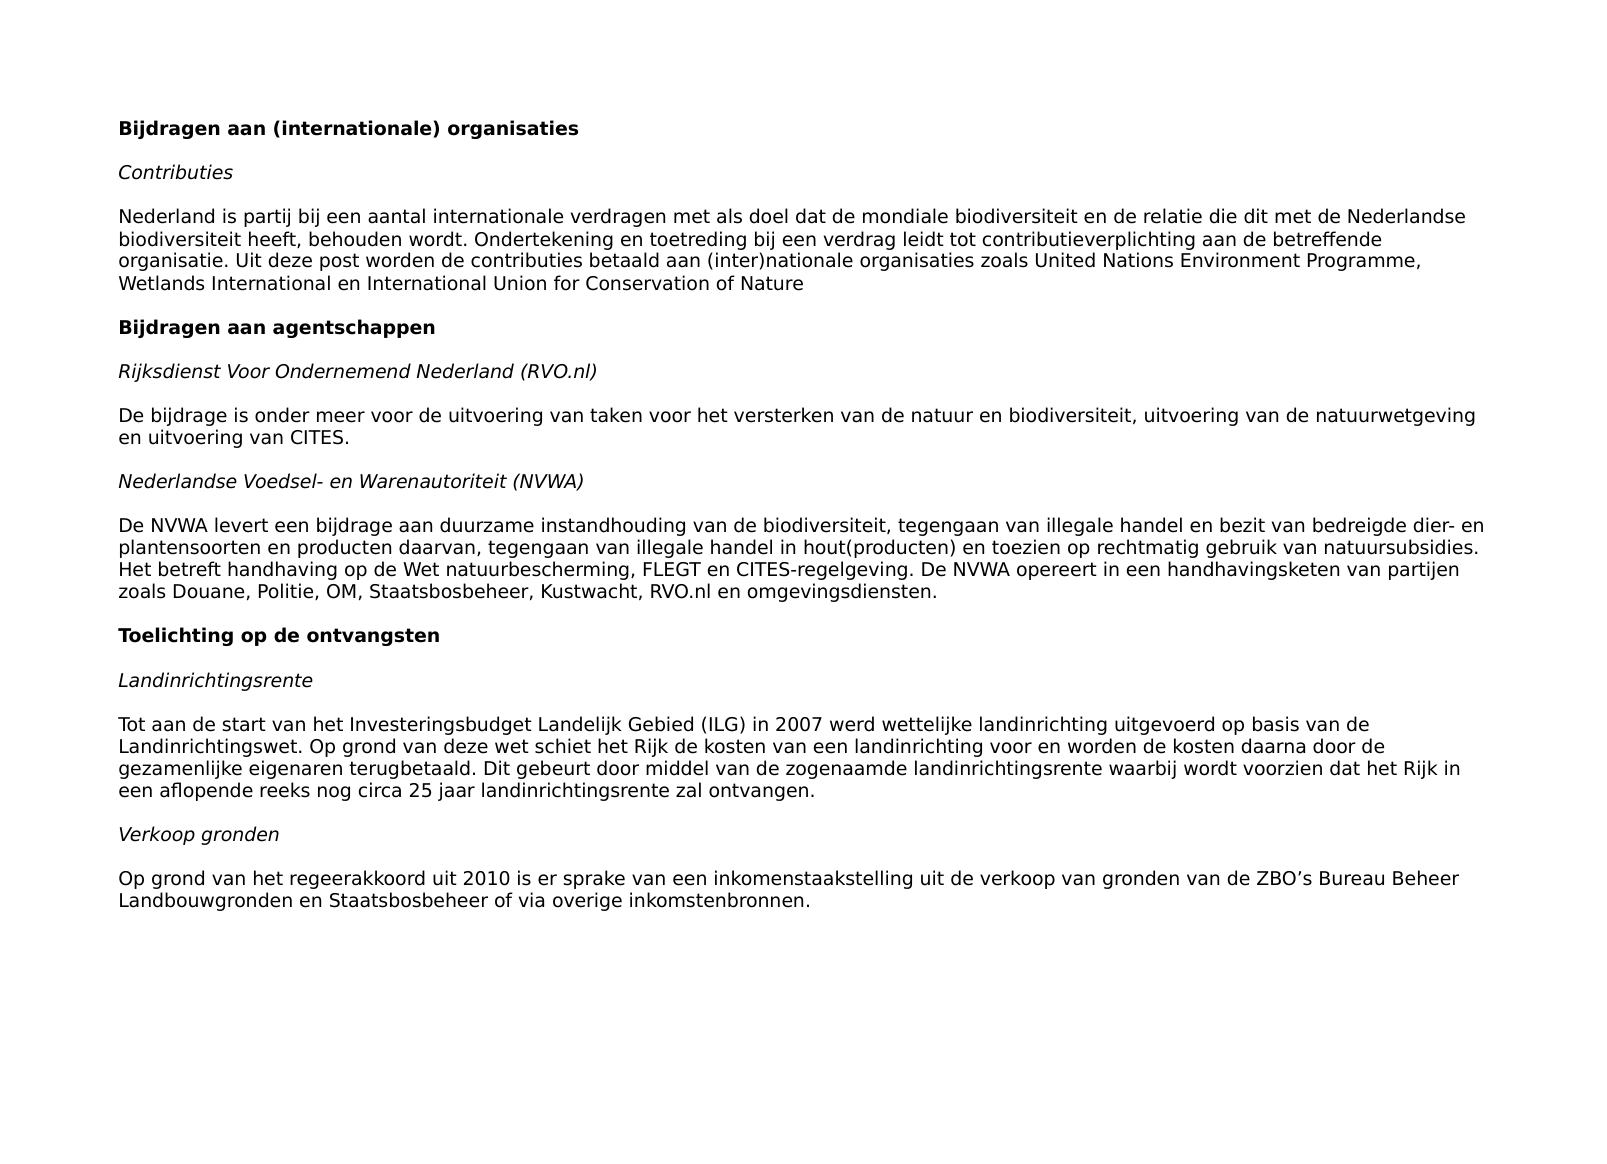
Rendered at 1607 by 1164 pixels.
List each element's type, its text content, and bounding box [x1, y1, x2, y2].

text De NVWA levert een bijdrage aan duurzame instandhouding van de biodiversiteit, tegengaan van illegale handel en bezit van bedreigde dier- en plantensoorten en producten daarvan, tegengaan van illegale handel in hout(producten) en toezien op rechtmatig gebruik van natuursubsidies. Het betreft handhaving op de Wet natuurbescherming, FLEGT en CITES-regelgeving. De NVWA opereert in een handhavingsketen van partijen zoals Douane, Politie, OM, Staatsbosbeheer, Kustwacht, RVO.nl en omgevingsdiensten. [118, 515, 1488, 603]
text Nederland is partij bij een aantal internationale verdragen met als doel dat de mondiale biodiversiteit en de relatie die dit met de Nederlandse biodiversiteit heeft, behouden wordt. Ondertekening en toetreding bij een verdrag leidt tot contributieverplichting aan de betreffende organisatie. Uit deze post worden de contributies betaald aan (inter)nationale organisaties zoals United Nations Environment Programme, Wetlands International en International Union for Conservation of Nature [118, 206, 1488, 294]
text Tot aan de start van het Investeringsbudget Landelijk Gebied (ILG) in 2007 werd wettelijke landinrichting uitgevoerd op basis van de Landinrichtingswet. Op grond van deze wet schiet het Rijk de kosten van een landinrichting voor en worden de kosten daarna door de gezamenlijke eigenaren terugbetaald. Dit gebeurt door middel van de zogenaamde landinrichtingsrente waarbij wordt voorzien dat het Rijk in een aflopende reeks nog circa 25 jaar landinrichtingsrente zal ontvangen. [118, 714, 1488, 802]
text Op grond van het regeerakkoord uit 2010 is er sprake van een inkomenstaakstelling uit de verkoop van gronden van de ZBO’s Bureau Beheer Landbouwgronden en Staatsbosbeheer of via overige inkomstenbronnen. [118, 868, 1488, 912]
subtitle Landinrichtingsrente [118, 669, 1488, 691]
subtitle Verkoop gronden [118, 824, 1488, 846]
subtitle Nederlandse Voedsel- en Warenautoriteit (NVWA) [118, 471, 1488, 493]
text De bijdrage is onder meer voor de uitvoering van taken voor het versterken van de natuur en biodiversiteit, uitvoering van de natuurwetgeving en uitvoering van CITES. [118, 405, 1488, 449]
subtitle Toelichting op de ontvangsten [118, 625, 1488, 647]
subtitle Bijdragen aan agentschappen [118, 317, 1488, 338]
subtitle Contributies [118, 162, 1488, 184]
subtitle Bijdragen aan (internationale) organisaties [118, 118, 1488, 140]
subtitle Rijksdienst Voor Ondernemend Nederland (RVO.nl) [118, 361, 1488, 383]
